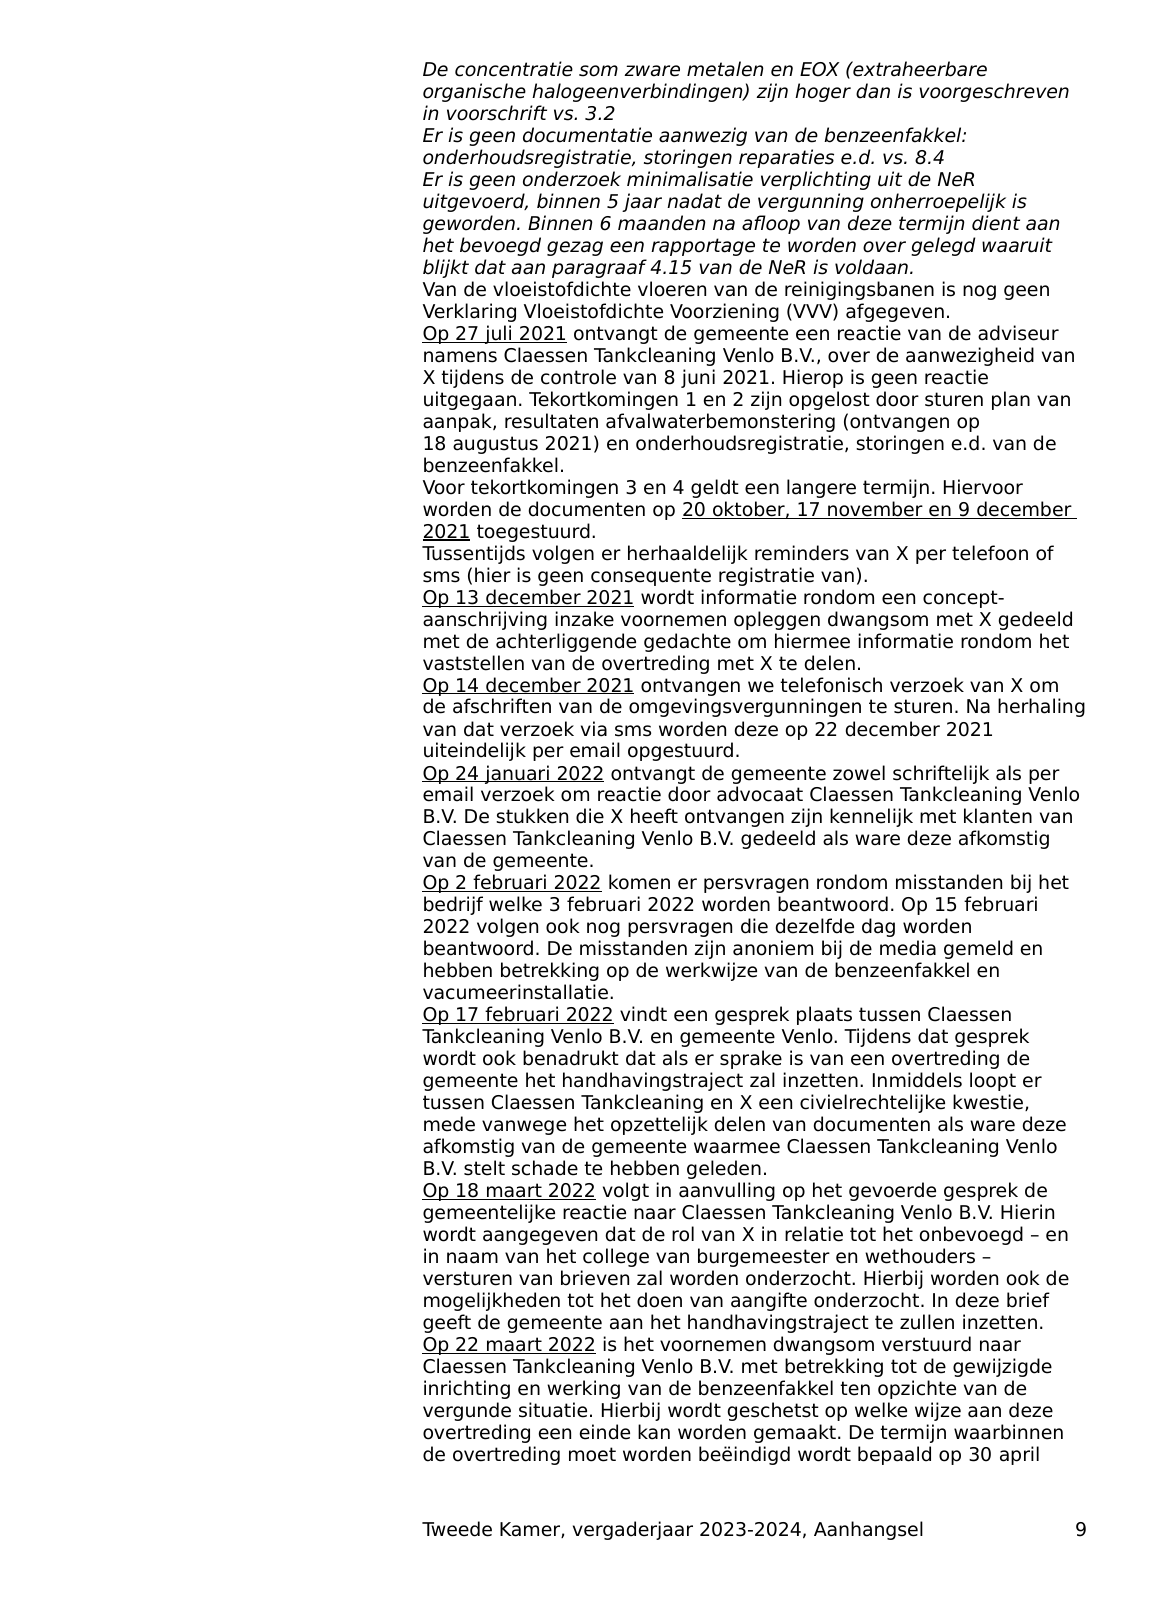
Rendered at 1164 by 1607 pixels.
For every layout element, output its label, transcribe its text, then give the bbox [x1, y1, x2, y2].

text Op 14 december 2021 ontvangen we telefonisch verzoek van X om de afschriften van de omgevingsvergunningen te sturen. Na herhaling van dat verzoek via sms worden deze op 22 december 2021 uiteindelijk per email opgestuurd. [422, 674, 1087, 762]
text Op 22 maart 2022 is het voornemen dwangsom verstuurd naar Claessen Tankcleaning Venlo B.V. met betrekking tot de gewijzigde inrichting en werking van de benzeenfakkel ten opzichte van de vergunde situatie. Hierbij wordt geschetst op welke wijze aan deze overtreding een einde kan worden gemaakt. De termijn waarbinnen de overtreding moet worden beëindigd wordt bepaald op 30 april [422, 1334, 1087, 1466]
text Voor tekortkomingen 3 en 4 geldt een langere termijn. Hiervoor worden de documenten op 20 oktober, 17 november en 9 december 2021 toegestuurd. [422, 477, 1087, 543]
text Er is geen onderzoek minimalisatie verplichting uit de NeR uitgevoerd, binnen 5 jaar nadat de vergunning onherroepelijk is geworden. Binnen 6 maanden na afloop van deze termijn dient aan het bevoegd gezag een rapportage te worden over gelegd waaruit blijkt dat aan paragraaf 4.15 van de NeR is voldaan. [422, 169, 1087, 279]
text Op 27 juli 2021 ontvangt de gemeente een reactie van de adviseur namens Claessen Tankcleaning Venlo B.V., over de aanwezigheid van X tijdens de controle van 8 juni 2021. Hierop is geen reactie uitgegaan. Tekortkomingen 1 en 2 zijn opgelost door sturen plan van aanpak, resultaten afvalwaterbemonstering (ontvangen op 18 augustus 2021) en onderhoudsregistratie, storingen e.d. van de benzeenfakkel. [422, 323, 1087, 477]
text Op 17 februari 2022 vindt een gesprek plaats tussen Claessen Tankcleaning Venlo B.V. en gemeente Venlo. Tijdens dat gesprek wordt ook benadrukt dat als er sprake is van een overtreding de gemeente het handhavingstraject zal inzetten. Inmiddels loopt er tussen Claessen Tankcleaning en X een civielrechtelijke kwestie, mede vanwege het opzettelijk delen van documenten als ware deze afkomstig van de gemeente waarmee Claessen Tankcleaning Venlo B.V. stelt schade te hebben geleden. [422, 1004, 1087, 1180]
text Van de vloeistofdichte vloeren van de reinigingsbanen is nog geen Verklaring Vloeistofdichte Voorziening (VVV) afgegeven. [422, 279, 1087, 323]
text Op 13 december 2021 wordt informatie rondom een concept-aanschrijving inzake voornemen opleggen dwangsom met X gedeeld met de achterliggende gedachte om hiermee informatie rondom het vaststellen van de overtreding met X te delen. [422, 587, 1087, 674]
text Op 2 februari 2022 komen er persvragen rondom misstanden bij het bedrijf welke 3 februari 2022 worden beantwoord. Op 15 februari 2022 volgen ook nog persvragen die dezelfde dag worden beantwoord. De misstanden zijn anoniem bij de media gemeld en hebben betrekking op de werkwijze van de benzeenfakkel en vacumeerinstallatie. [422, 872, 1087, 1004]
text De concentratie som zware metalen en EOX (extraheerbare organische halogeenverbindingen) zijn hoger dan is voorgeschreven in voorschrift vs. 3.2 [422, 59, 1087, 125]
text Op 24 januari 2022 ontvangt de gemeente zowel schriftelijk als per email verzoek om reactie door advocaat Claessen Tankcleaning Venlo B.V. De stukken die X heeft ontvangen zijn kennelijk met klanten van Claessen Tankcleaning Venlo B.V. gedeeld als ware deze afkomstig van de gemeente. [422, 762, 1087, 872]
text Op 18 maart 2022 volgt in aanvulling op het gevoerde gesprek de gemeentelijke reactie naar Claessen Tankcleaning Venlo B.V. Hierin wordt aangegeven dat de rol van X in relatie tot het onbevoegd – en in naam van het college van burgemeester en wethouders – versturen van brieven zal worden onderzocht. Hierbij worden ook de mogelijkheden tot het doen van aangifte onderzocht. In deze brief geeft de gemeente aan het handhavingstraject te zullen inzetten. [422, 1180, 1087, 1334]
text Tussentijds volgen er herhaaldelijk reminders van X per telefoon of sms (hier is geen consequente registratie van). [422, 543, 1087, 587]
text Er is geen documentatie aanwezig van de benzeenfakkel: onderhoudsregistratie, storingen reparaties e.d. vs. 8.4 [422, 125, 1087, 169]
